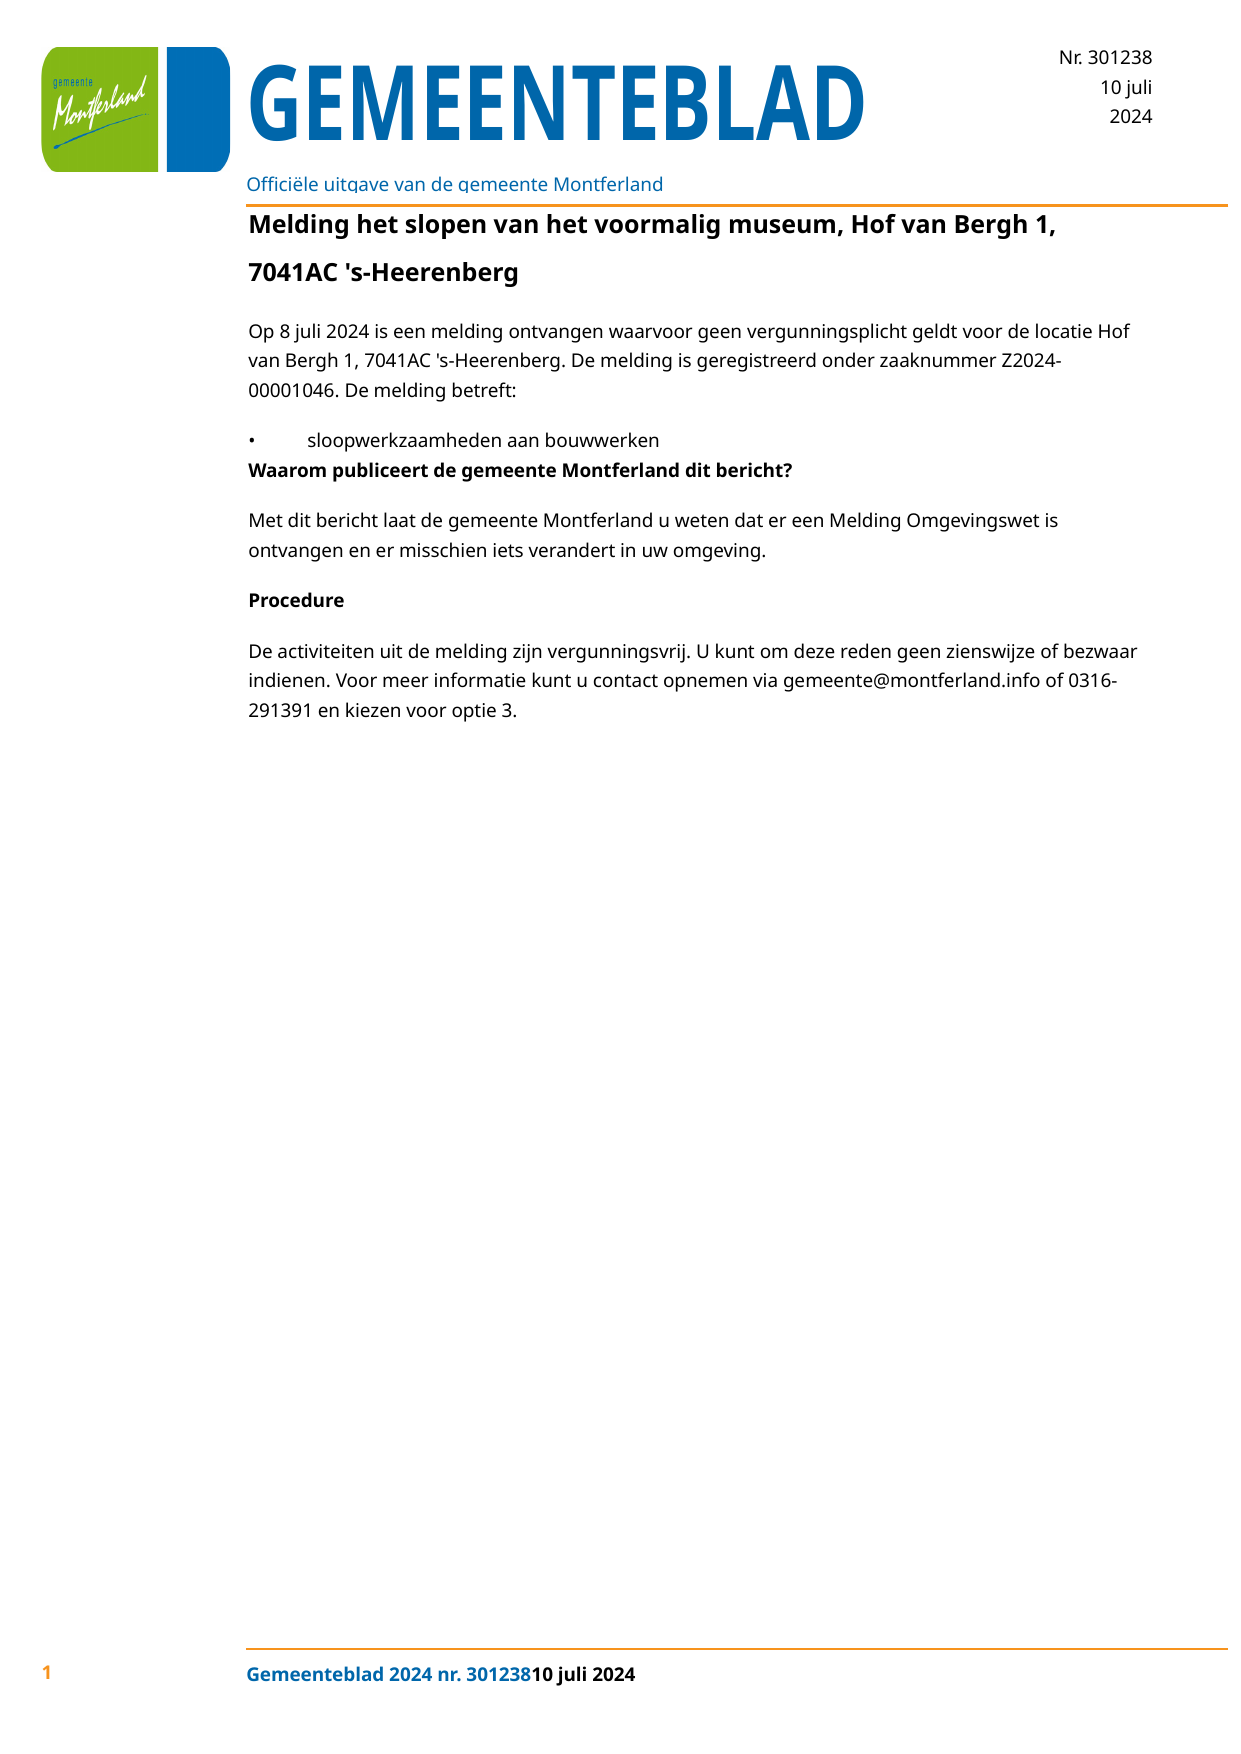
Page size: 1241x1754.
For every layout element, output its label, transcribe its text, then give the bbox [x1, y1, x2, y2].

text Op 8 juli 2024 is een melding ontvangen waarvoor geen vergunningsplicht geldt voor de locatie Hof van Bergh 1, 7041AC 's-Heerenberg. De melding is geregistreerd onder zaaknummer Z2024-00001046. De melding betreft: [248, 318, 1152, 403]
text Waarom publiceert de gemeente Montferland dit bericht? [248, 457, 1152, 483]
list sloopwerkzaamheden aan bouwwerken [248, 427, 1152, 453]
text De activiteiten uit de melding zijn vergunningsvrij. U kunt om deze reden geen zienswijze of bezwaar indienen. Voor meer informatie kunt u contact opnemen via gemeente@montferland.info of 0316-291391 en kiezen voor optie 3. [248, 638, 1152, 723]
text Met dit bericht laat de gemeente Montferland u weten dat er een Melding Omgevingswet is ontvangen en er misschien iets verandert in uw omgeving. [248, 507, 1152, 563]
text Procedure [248, 587, 1152, 613]
text Melding het slopen van het voormalig museum, Hof van Bergh 1, 7041AC 's-Heerenberg [248, 207, 1152, 288]
picture [41, 47, 231, 172]
